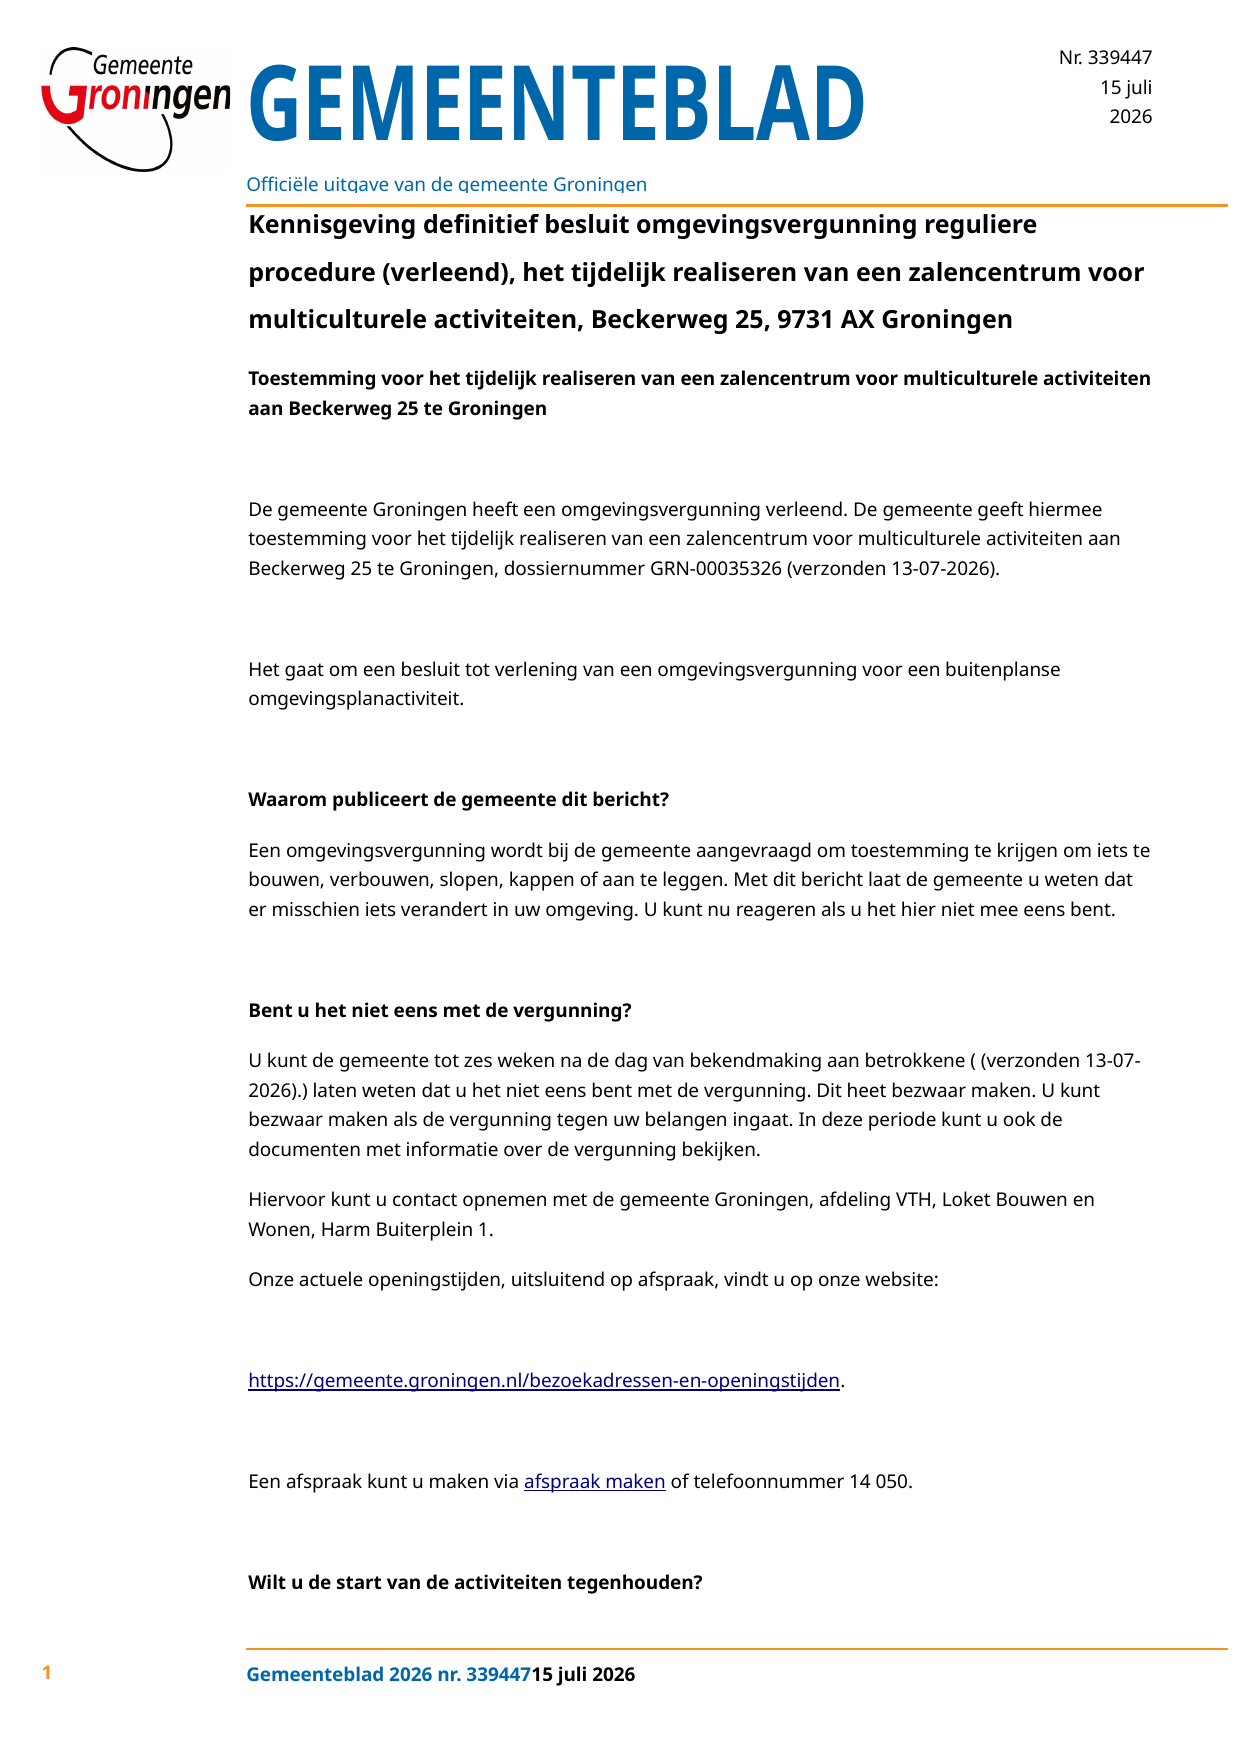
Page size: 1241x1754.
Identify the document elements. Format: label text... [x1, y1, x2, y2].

text Een omgevingsvergunning wordt bij de gemeente aangevraagd om toestemming te krijgen om iets te bouwen, verbouwen, slopen, kappen of aan te leggen. Met dit bericht laat de gemeente u weten dat er misschien iets verandert in uw omgeving. U kunt nu reageren als u het hier niet mee eens bent. [248, 837, 1152, 922]
text Het gaat om een besluit tot verlening van een omgevingsvergunning voor een buitenplanse omgevingsplanactiviteit. [248, 656, 1152, 711]
text U kunt de gemeente tot zes weken na de dag van bekendmaking aan betrokkene ( (verzonden 13-07-2026).) laten weten dat u het niet eens bent met de vergunning. Dit heet bezwaar maken. U kunt bezwaar maken als de vergunning tegen uw belangen ingaat. In deze periode kunt u ook de documenten met informatie over de vergunning bekijken. [248, 1047, 1152, 1162]
text De gemeente Groningen heeft een omgevingsvergunning verleend. De gemeente geeft hiermee toestemming voor het tijdelijk realiseren van een zalencentrum voor multiculturele activiteiten aan Beckerweg 25 te Groningen, dossiernummer GRN-00035326 (verzonden 13-07-2026). [248, 496, 1152, 581]
text Onze actuele openingstijden, uitsluitend op afspraak, vindt u op onze website: [248, 1266, 1152, 1292]
text Bent u het niet eens met de vergunning? [248, 997, 1152, 1022]
text https://gemeente.groningen.nl/bezoekadressen-en-openingstijden. [248, 1367, 1152, 1393]
text Toestemming voor het tijdelijk realiseren van een zalencentrum voor multiculturele activiteiten aan Beckerweg 25 te Groningen [248, 366, 1152, 421]
text Kennisgeving definitief besluit omgevingsvergunning reguliere procedure (verleend), het tijdelijk realiseren van een zalencentrum voor multiculturele activiteiten, Beckerweg 25, 9731 AX Groningen [248, 207, 1152, 336]
text Een afspraak kunt u maken via afspraak maken of telefoonnummer 14 050. [248, 1468, 1152, 1494]
picture [41, 47, 231, 172]
text Hiervoor kunt u contact opnemen met de gemeente Groningen, afdeling VTH, Loket Bouwen en Wonen, Harm Buiterplein 1. [248, 1186, 1152, 1242]
text Wilt u de start van de activiteiten tegenhouden? [248, 1569, 1152, 1594]
text Waarom publiceert de gemeente dit bericht? [248, 786, 1152, 812]
